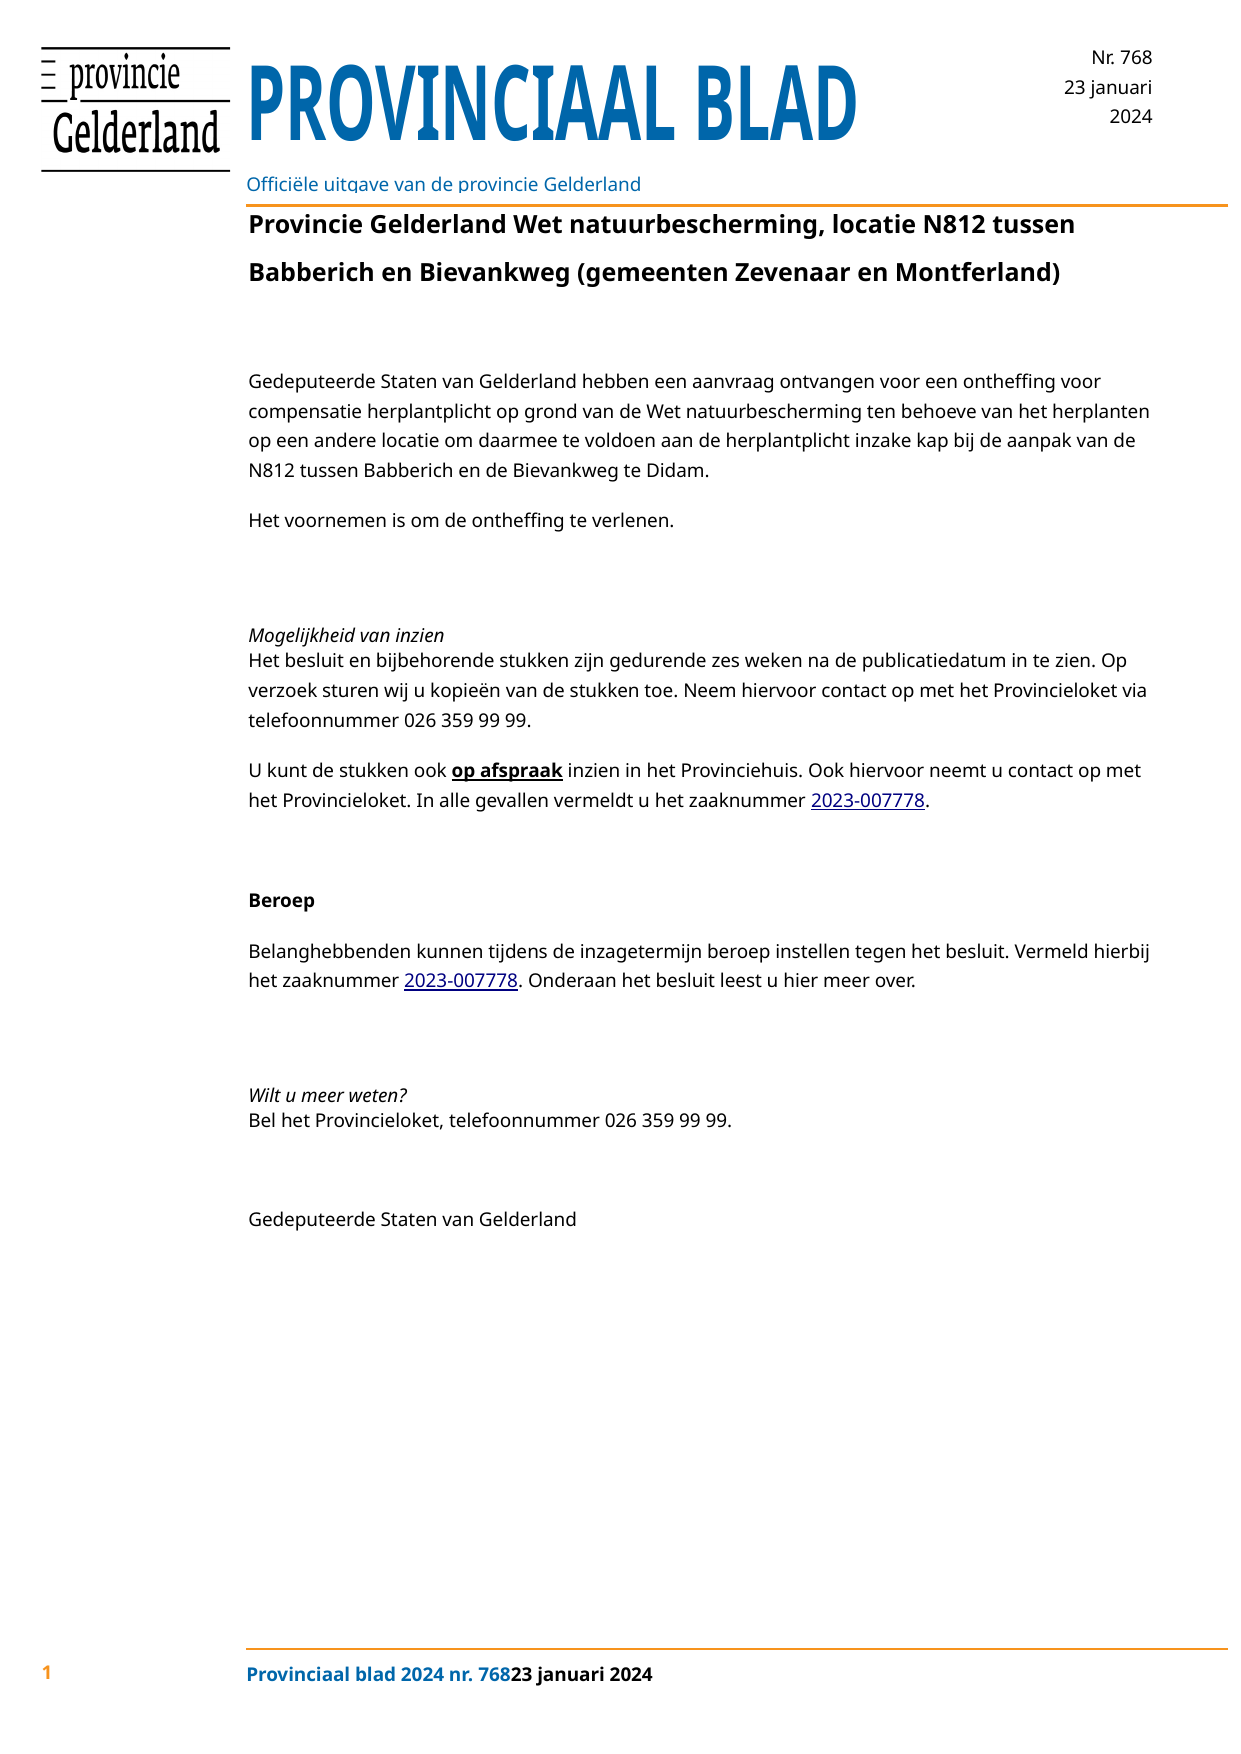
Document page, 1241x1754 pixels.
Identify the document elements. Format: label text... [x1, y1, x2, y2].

text Gedeputeerde Staten van Gelderland [248, 1206, 1152, 1232]
text Mogelijkheid van inzien [248, 622, 1152, 648]
text Wilt u meer weten? [248, 1082, 1152, 1108]
text Het besluit en bijbehorende stukken zijn gedurende zes weken na de publicatiedatum in te zien. Op verzoek sturen wij u kopieën van de stukken toe. Neem hiervoor contact op met het Provincieloket via telefoonnummer 026 359 99 99. [248, 648, 1152, 732]
text Beroep [248, 888, 1152, 913]
text Provincie Gelderland Wet natuurbescherming, locatie N812 tussen Babberich en Bievankweg (gemeenten Zevenaar en Montferland) [248, 207, 1152, 288]
text Bel het Provincieloket, telefoonnummer 026 359 99 99. [248, 1108, 1152, 1133]
text Het voornemen is om de ontheffing te verlenen. [248, 507, 1152, 533]
text Belanghebbenden kunnen tijdens de inzagetermijn beroep instellen tegen het besluit. Vermeld hierbij het zaaknummer 2023-007778. Onderaan het besluit leest u hier meer over. [248, 938, 1152, 993]
text U kunt de stukken ook op afspraak inzien in het Provinciehuis. Ook hiervoor neemt u contact op met het Provincieloket. In alle gevallen vermeldt u het zaaknummer 2023-007778. [248, 757, 1152, 812]
picture [41, 47, 231, 172]
text Gedeputeerde Staten van Gelderland hebben een aanvraag ontvangen voor een ontheffing voor compensatie herplantplicht op grond van de Wet natuurbescherming ten behoeve van het herplanten op een andere locatie om daarmee te voldoen aan de herplantplicht inzake kap bij de aanpak van de N812 tussen Babberich en de Bievankweg te Didam. [248, 368, 1152, 483]
